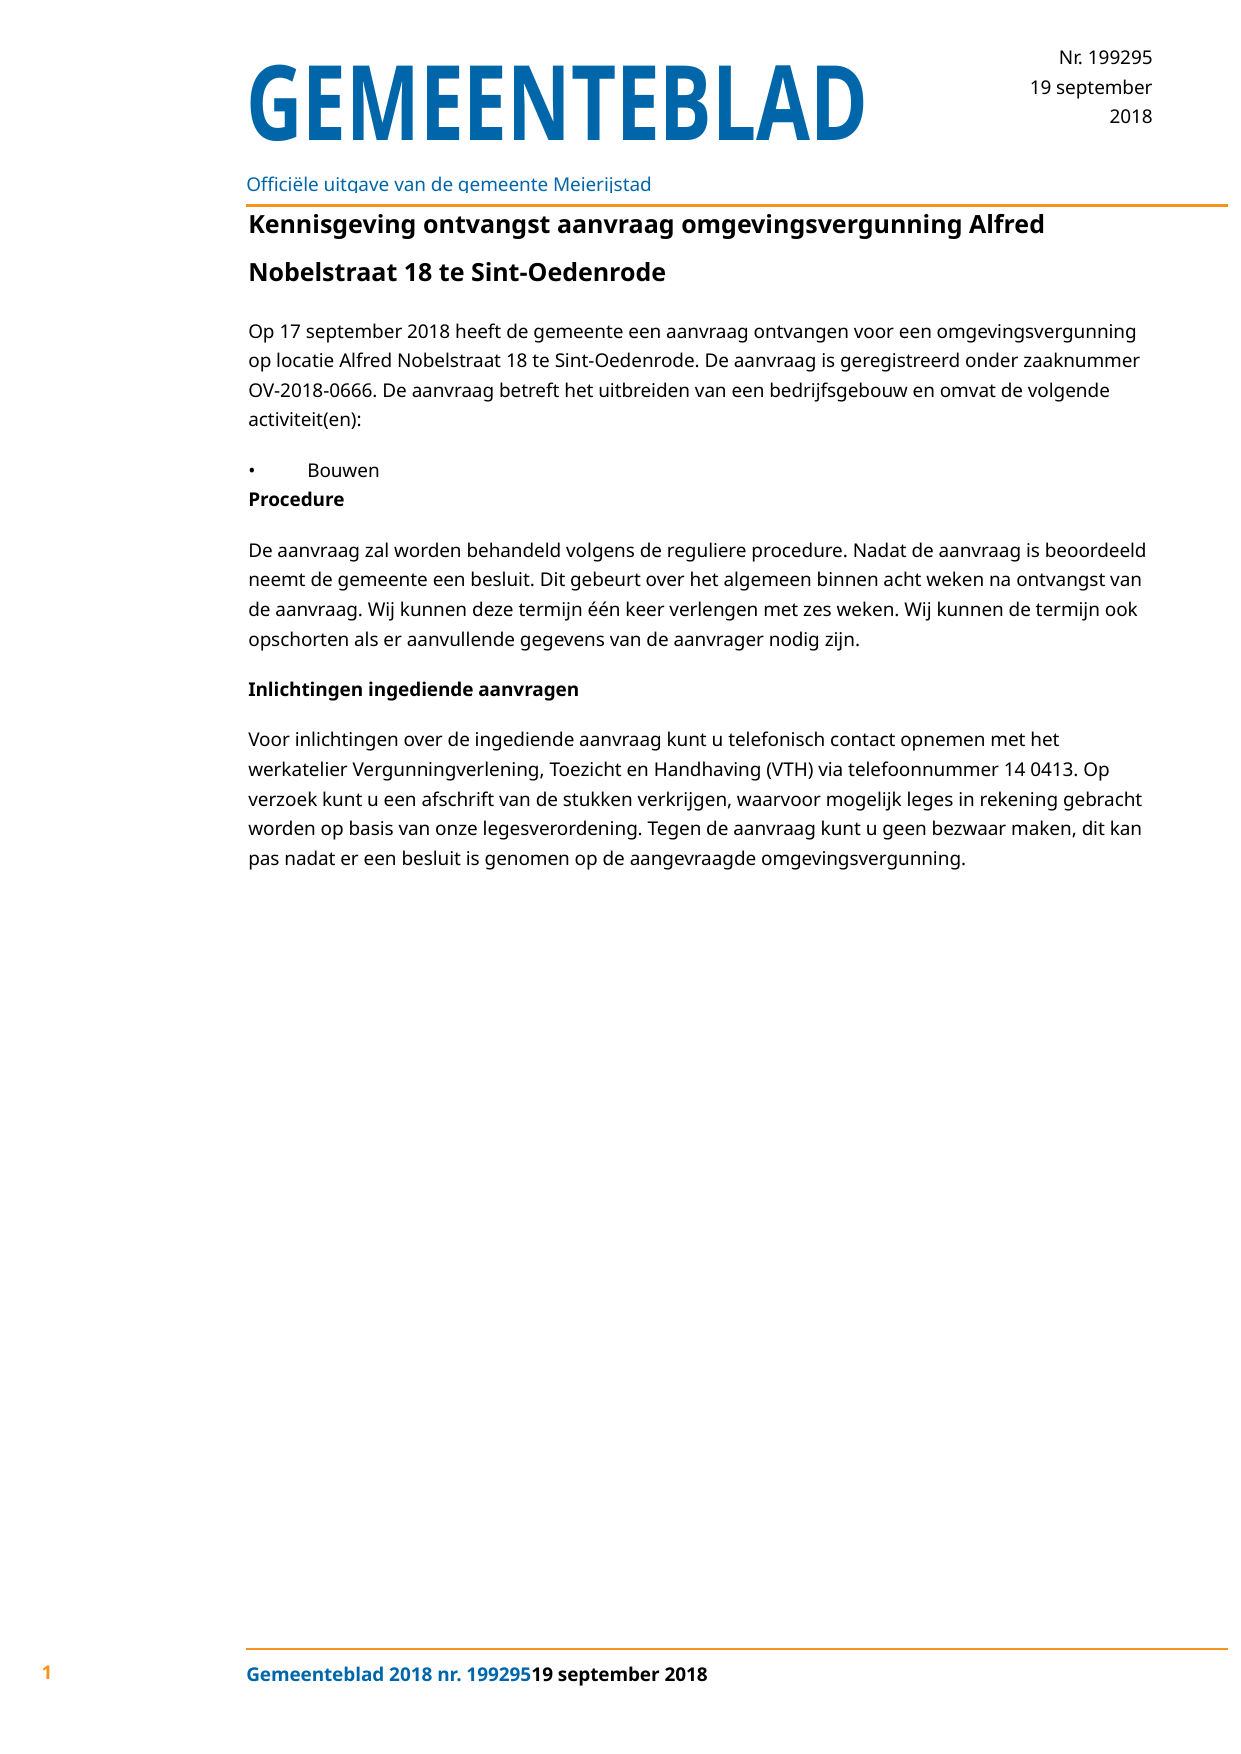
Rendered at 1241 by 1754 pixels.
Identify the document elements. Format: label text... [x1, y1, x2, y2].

text Op 17 september 2018 heeft de gemeente een aanvraag ontvangen voor een omgevingsvergunning op locatie Alfred Nobelstraat 18 te Sint-Oedenrode. De aanvraag is geregistreerd onder zaaknummer OV-2018-0666. De aanvraag betreft het uitbreiden van een bedrijfsgebouw en omvat de volgende activiteit(en): [248, 318, 1152, 432]
text Voor inlichtingen over de ingediende aanvraag kunt u telefonisch contact opnemen met het werkatelier Vergunningverlening, Toezicht en Handhaving (VTH) via telefoonnummer 14 0413. Op verzoek kunt u een afschrift van de stukken verkrijgen, waarvoor mogelijk leges in rekening gebracht worden op basis van onze legesverordening. Tegen de aanvraag kunt u geen bezwaar maken, dit kan pas nadat er een besluit is genomen op de aangevraagde omgevingsvergunning. [248, 727, 1152, 871]
text Inlichtingen ingediende aanvragen [248, 676, 1152, 702]
list Bouwen [248, 457, 1152, 483]
picture [41, 47, 231, 172]
text De aanvraag zal worden behandeld volgens de reguliere procedure. Nadat de aanvraag is beoordeeld neemt de gemeente een besluit. Dit gebeurt over het algemeen binnen acht weken na ontvangst van de aanvraag. Wij kunnen deze termijn één keer verlengen met zes weken. Wij kunnen de termijn ook opschorten als er aanvullende gegevens van de aanvrager nodig zijn. [248, 537, 1152, 652]
text Procedure [248, 487, 1152, 512]
text Kennisgeving ontvangst aanvraag omgevingsvergunning Alfred Nobelstraat 18 te Sint-Oedenrode [248, 207, 1152, 288]
